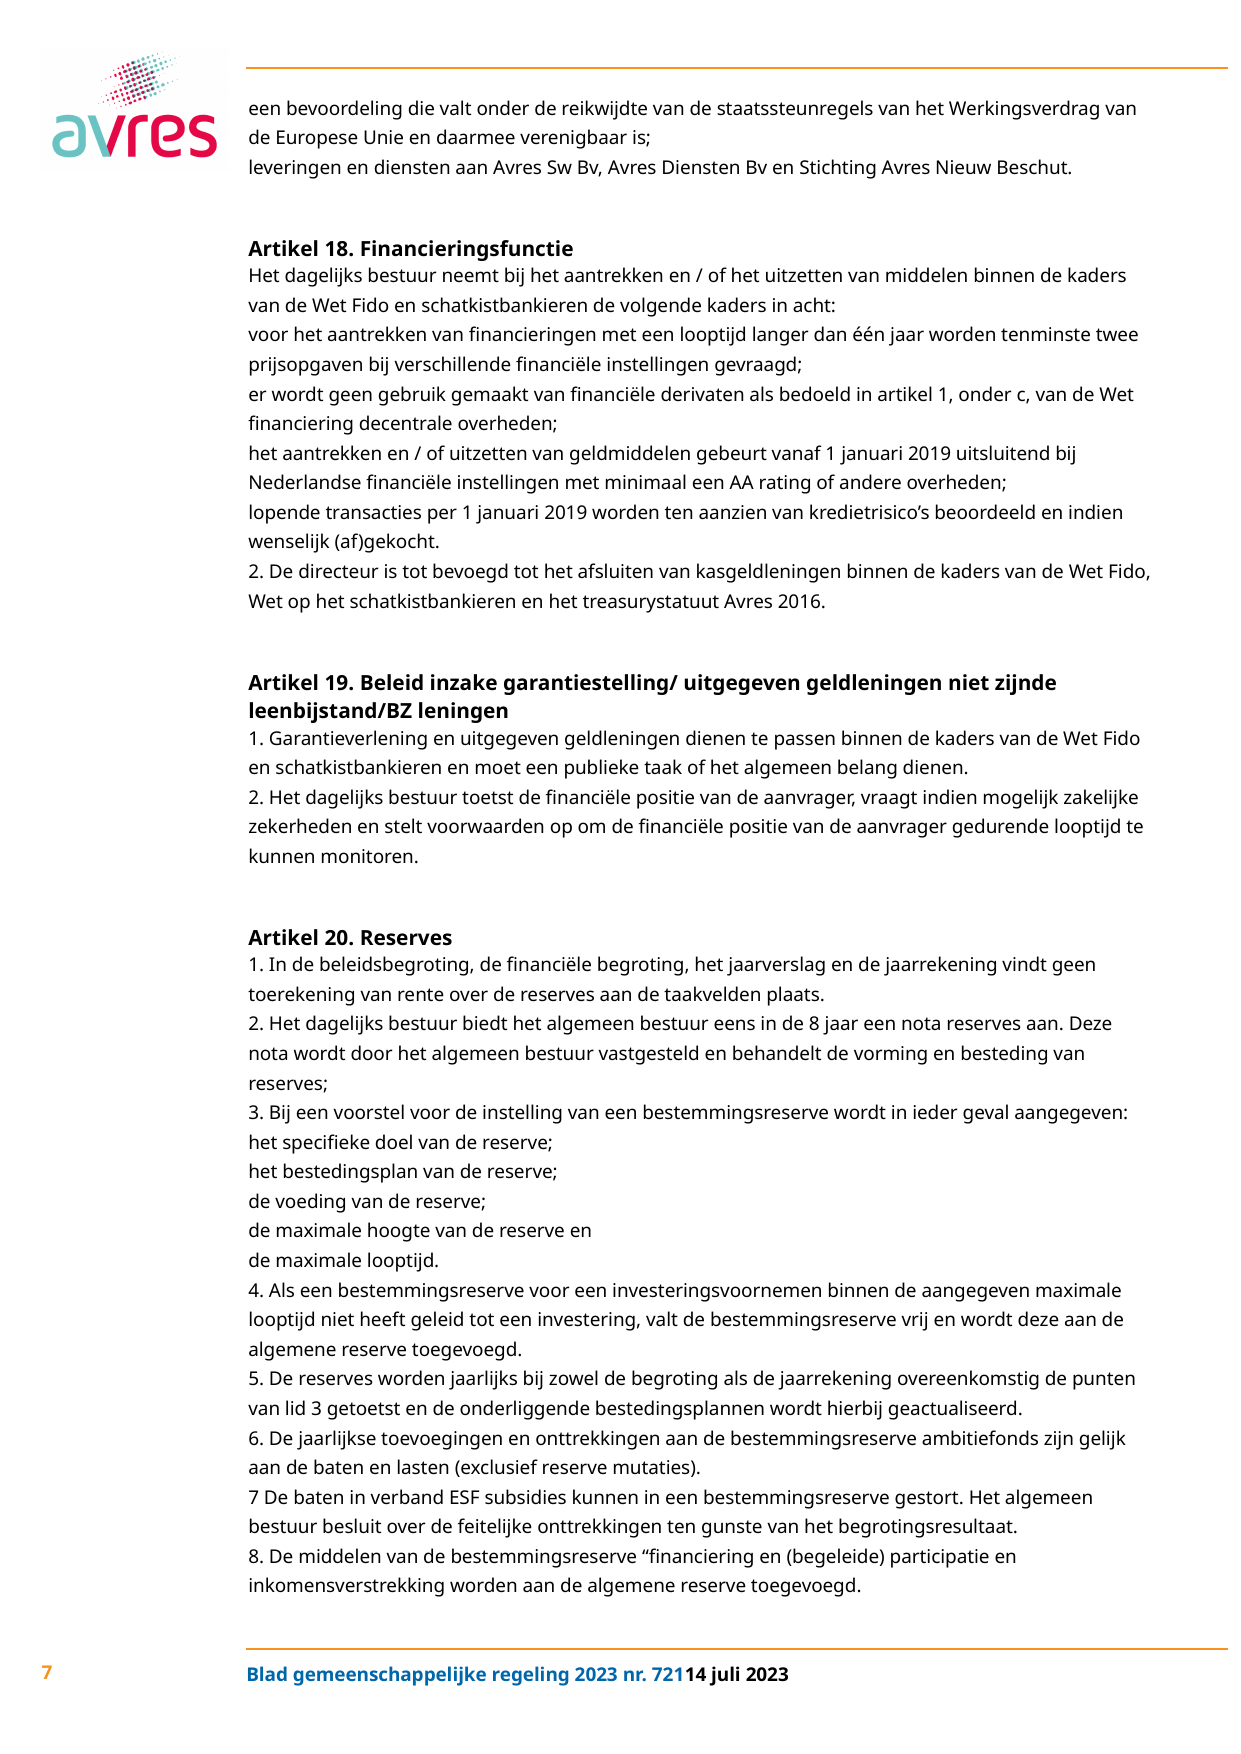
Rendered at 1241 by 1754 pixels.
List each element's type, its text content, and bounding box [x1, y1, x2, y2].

text Artikel 20. Reserves [248, 923, 1152, 951]
text 2. Het dagelijks bestuur toetst de financiële positie van de aanvrager, vraagt indien mogelijk zakelijke zekerheden en stelt voorwaarden op om de financiële positie van de aanvrager gedurende looptijd te kunnen monitoren. [248, 784, 1152, 869]
text 8. De middelen van de bestemmingsreserve “financiering en (begeleide) participatie en inkomensverstrekking worden aan de algemene reserve toegevoegd. [248, 1543, 1152, 1598]
text Het dagelijks bestuur neemt bij het aantrekken en / of het uitzetten van middelen binnen de kaders van de Wet Fido en schatkistbankieren de volgende kaders in acht: [248, 262, 1152, 318]
text Artikel 18. Financieringsfunctie [248, 234, 1152, 262]
text de maximale looptijd. [248, 1247, 1152, 1273]
text 2. Het dagelijks bestuur biedt het algemeen bestuur eens in de 8 jaar een nota reserves aan. Deze nota wordt door het algemeen bestuur vastgesteld en behandelt de vorming en besteding van reserves; [248, 1011, 1152, 1096]
text 5. De reserves worden jaarlijks bij zowel de begroting als de jaarrekening overeenkomstig de punten van lid 3 getoetst en de onderliggende bestedingsplannen wordt hierbij geactualiseerd. [248, 1366, 1152, 1421]
text 4. Als een bestemmingsreserve voor een investeringsvoornemen binnen de aangegeven maximale looptijd niet heeft geleid tot een investering, valt de bestemmingsreserve vrij en wordt deze aan de algemene reserve toegevoegd. [248, 1277, 1152, 1362]
text het specifieke doel van de reserve; [248, 1129, 1152, 1155]
text 2. De directeur is tot bevoegd tot het afsluiten van kasgeldleningen binnen de kaders van de Wet Fido, Wet op het schatkistbankieren en het treasurystatuut Avres 2016. [248, 558, 1152, 613]
text het bestedingsplan van de reserve; [248, 1158, 1152, 1184]
text de maximale hoogte van de reserve en [248, 1218, 1152, 1243]
picture [41, 47, 231, 172]
text Artikel 19. Beleid inzake garantiestelling/ uitgegeven geldleningen niet zijnde leenbijstand/BZ leningen [248, 668, 1152, 725]
text 6. De jaarlijkse toevoegingen en onttrekkingen aan de bestemmingsreserve ambitiefonds zijn gelijk aan de baten en lasten (exclusief reserve mutaties). [248, 1425, 1152, 1480]
text 7 De baten in verband ESF subsidies kunnen in een bestemmingsreserve gestort. Het algemeen bestuur besluit over de feitelijke onttrekkingen ten gunste van het begrotingsresultaat. [248, 1484, 1152, 1539]
text 1. In de beleidsbegroting, de financiële begroting, het jaarverslag en de jaarrekening vindt geen toerekening van rente over de reserves aan de taakvelden plaats. [248, 951, 1152, 1007]
text het aantrekken en / of uitzetten van geldmiddelen gebeurt vanaf 1 januari 2019 uitsluitend bij Nederlandse financiële instellingen met minimaal een AA rating of andere overheden; [248, 440, 1152, 495]
text 1. Garantieverlening en uitgegeven geldleningen dienen te passen binnen de kaders van de Wet Fido en schatkistbankieren en moet een publieke taak of het algemeen belang dienen. [248, 725, 1152, 780]
text de voeding van de reserve; [248, 1188, 1152, 1214]
text leveringen en diensten aan Avres Sw Bv, Avres Diensten Bv en Stichting Avres Nieuw Beschut. [248, 154, 1152, 180]
text er wordt geen gebruik gemaakt van financiële derivaten als bedoeld in artikel 1, onder c, van de Wet financiering decentrale overheden; [248, 381, 1152, 436]
text een bevoordeling die valt onder de reikwijdte van de staatssteunregels van het Werkingsverdrag van de Europese Unie en daarmee verenigbaar is; [248, 95, 1152, 150]
text lopende transacties per 1 januari 2019 worden ten aanzien van kredietrisico’s beoordeeld en indien wenselijk (af)gekocht. [248, 499, 1152, 554]
text 3. Bij een voorstel voor de instelling van een bestemmingsreserve wordt in ieder geval aangegeven: [248, 1099, 1152, 1125]
text voor het aantrekken van financieringen met een looptijd langer dan één jaar worden tenminste twee prijsopgaven bij verschillende financiële instellingen gevraagd; [248, 322, 1152, 377]
